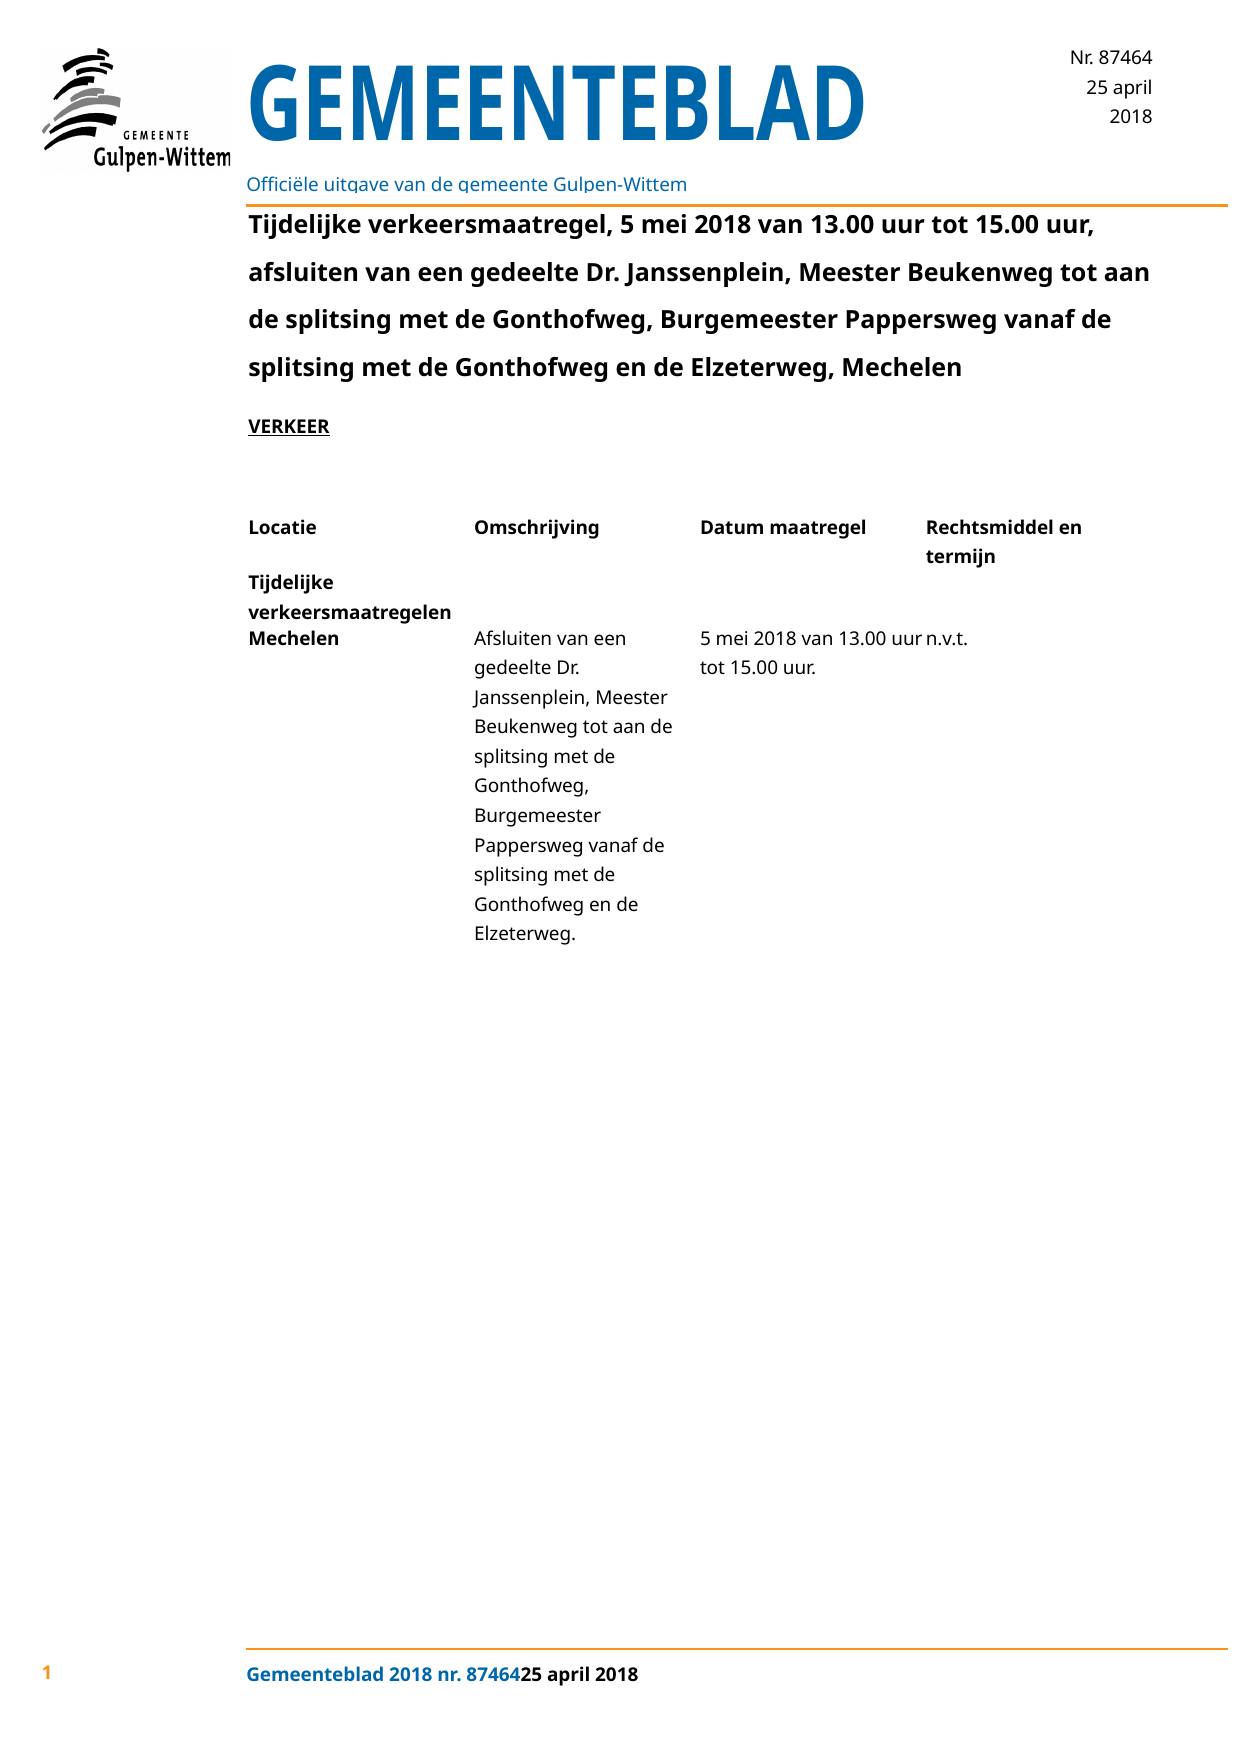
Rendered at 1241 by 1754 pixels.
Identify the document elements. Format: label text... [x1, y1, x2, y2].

text VERKEER [248, 413, 1152, 439]
table_header Locatie [248, 514, 474, 569]
table_header Omschrijving [474, 514, 700, 569]
table_cell [474, 569, 700, 625]
table_cell Mechelen [248, 625, 474, 946]
table_cell [700, 569, 926, 625]
text Tijdelijke verkeersmaatregel, 5 mei 2018 van 13.00 uur tot 15.00 uur, afsluiten van een gedeelte Dr. Janssenplein, Meester Beukenweg tot aan de splitsing met de Gonthofweg, Burgemeester Pappersweg vanaf de splitsing met de Gonthofweg en de Elzeterweg, Mechelen [248, 207, 1152, 384]
table_cell Afsluiten van een gedeelte Dr. Janssenplein, Meester Beukenweg tot aan de splitsing met de Gonthofweg, Burgemeester Pappersweg vanaf de splitsing met de Gonthofweg en de Elzeterweg. [474, 625, 700, 946]
table_header Datum maatregel [700, 514, 926, 569]
table_cell Tijdelijke verkeersmaatregelen [248, 569, 474, 625]
table_cell [926, 569, 1152, 625]
table_cell 5 mei 2018 van 13.00 uur tot 15.00 uur. [700, 625, 926, 946]
table_header Rechtsmiddel en termijn [926, 514, 1152, 569]
picture [41, 47, 231, 172]
table_cell n.v.t. [926, 625, 1152, 946]
